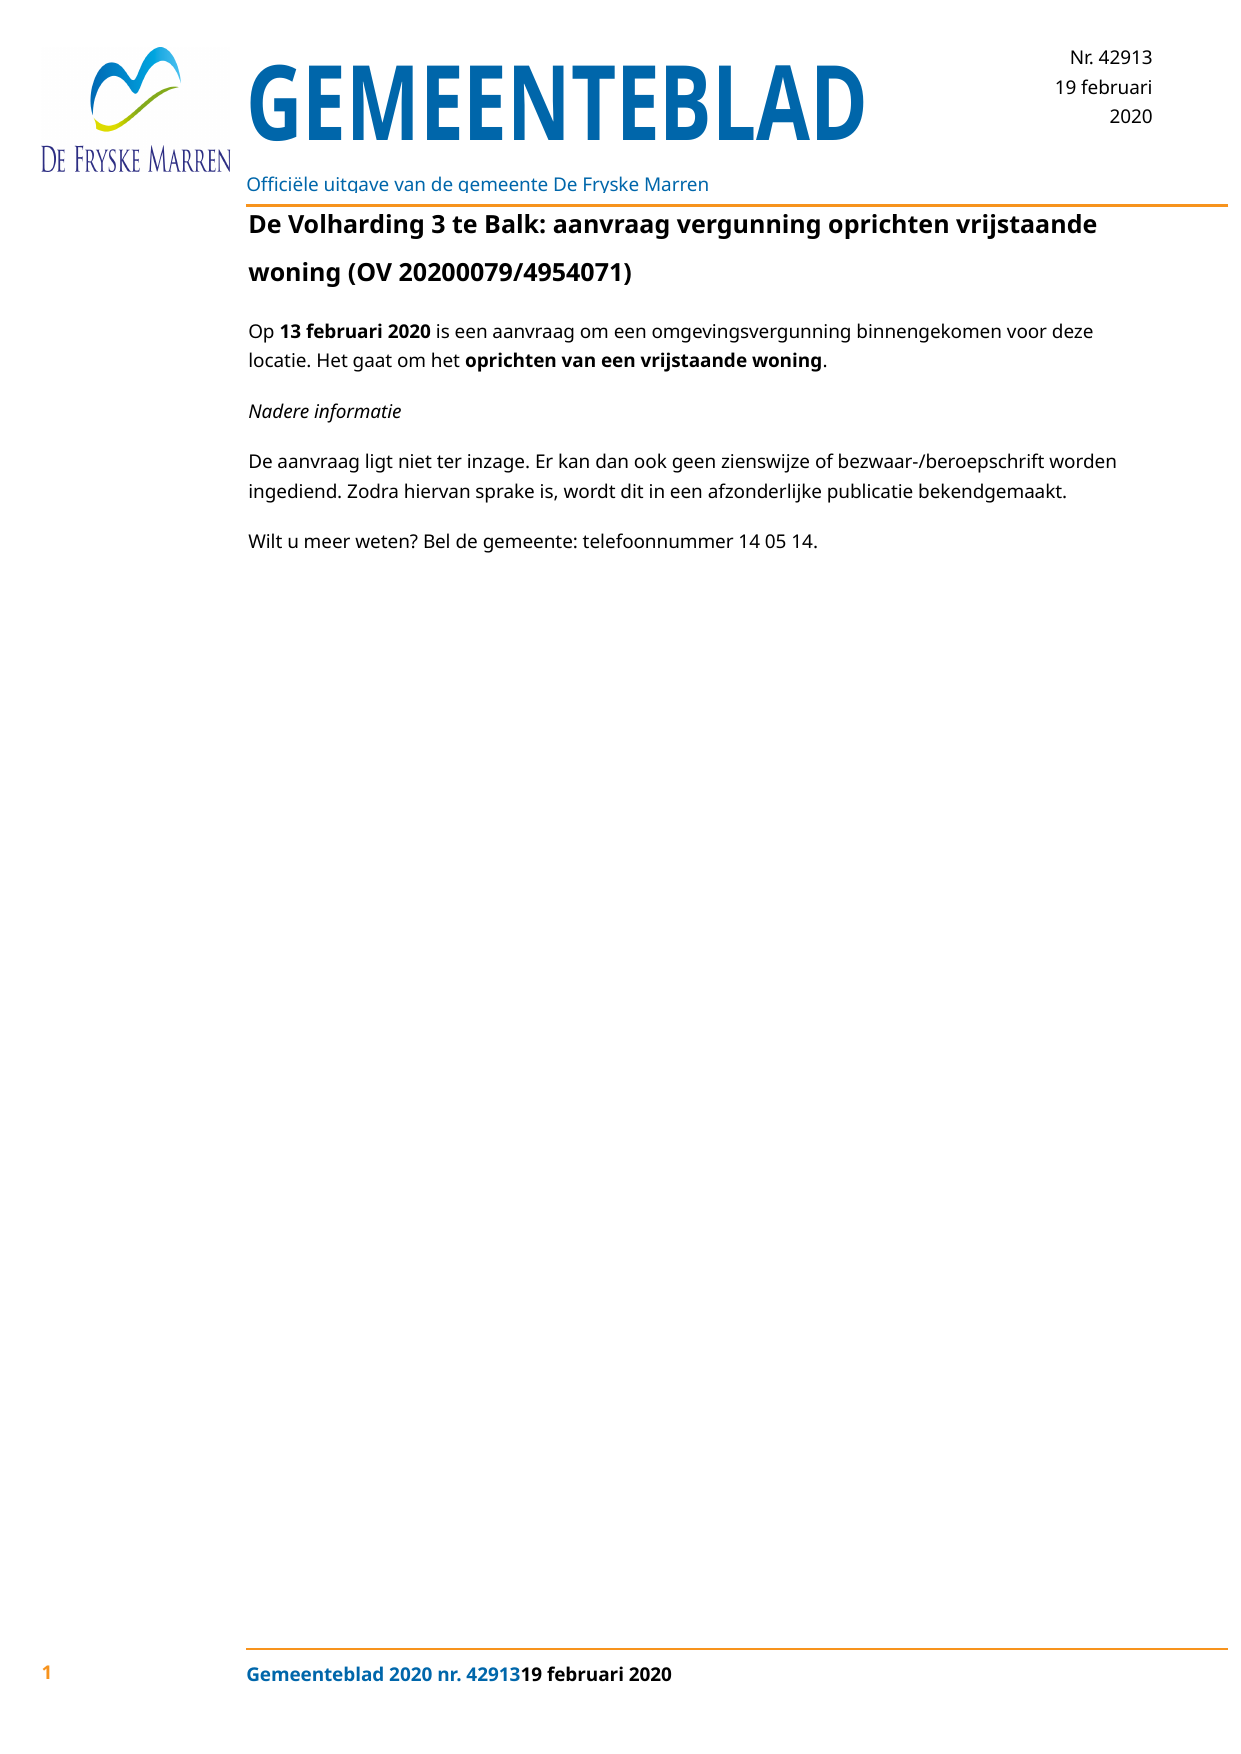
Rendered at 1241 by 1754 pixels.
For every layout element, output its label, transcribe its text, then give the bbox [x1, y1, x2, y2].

text De aanvraag ligt niet ter inzage. Er kan dan ook geen zienswijze of bezwaar-/beroepschrift worden ingediend. Zodra hiervan sprake is, wordt dit in een afzonderlijke publicatie bekendgemaakt. [248, 448, 1152, 504]
text Op 13 februari 2020 is een aanvraag om een omgevingsvergunning binnengekomen voor deze locatie. Het gaat om het oprichten van een vrijstaande woning. [248, 318, 1152, 373]
text De Volharding 3 te Balk: aanvraag vergunning oprichten vrijstaande woning (OV 20200079/4954071) [248, 207, 1152, 288]
picture [41, 47, 231, 172]
text Wilt u meer weten? Bel de gemeente: telefoonnummer 14 05 14. [248, 528, 1152, 554]
text Nadere informatie [248, 398, 1152, 424]
